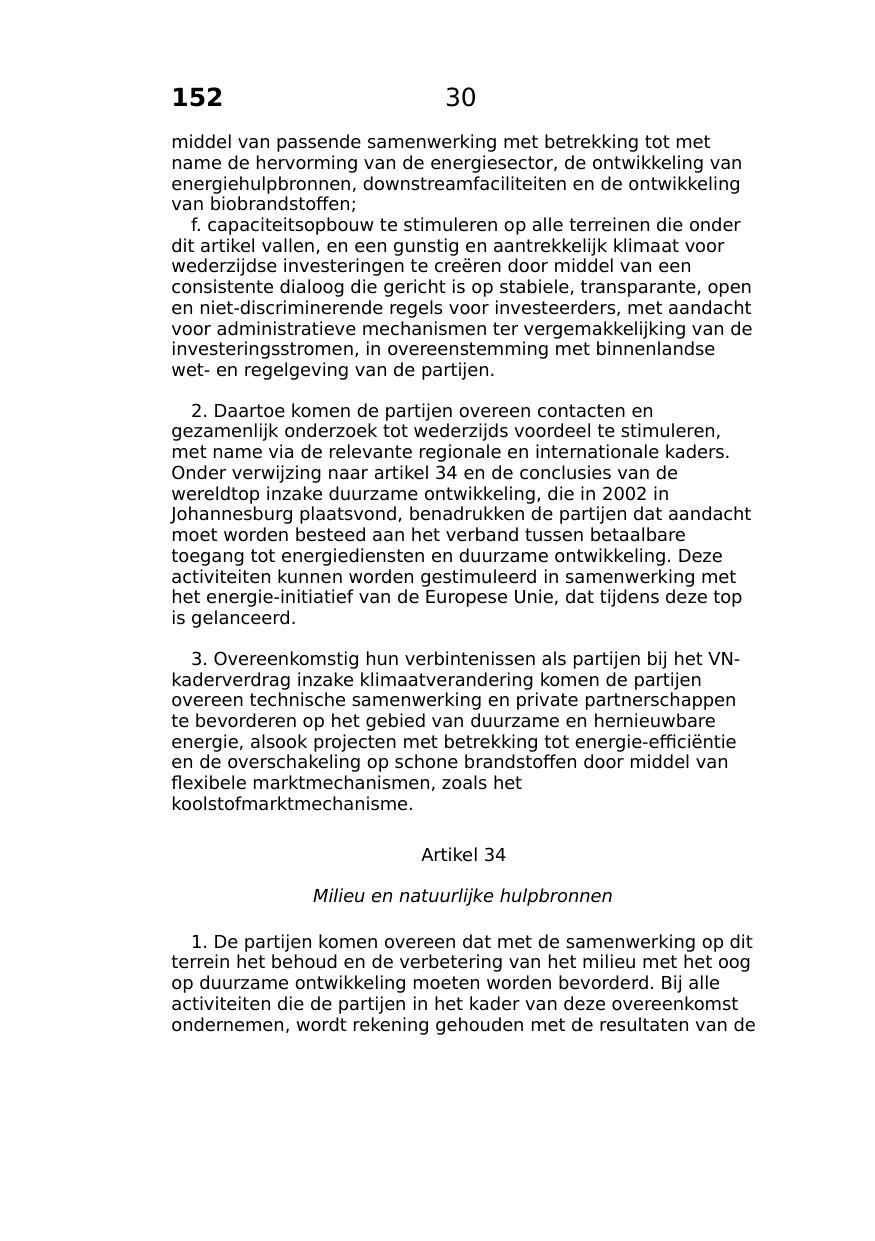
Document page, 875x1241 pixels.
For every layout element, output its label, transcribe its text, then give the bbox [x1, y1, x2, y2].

subtitle Artikel 34 Milieu en natuurlijke hulpbronnen [171, 844, 756, 907]
text f. capaciteitsopbouw te stimuleren op alle terreinen die onder dit artikel vallen, en een gunstig en aantrekkelijk klimaat voor wederzijdse investeringen te creëren door middel van een consistente dialoog die gericht is op stabiele, transparante, open en niet-discriminerende regels voor investeerders, met aandacht voor administratieve mechanismen ter vergemakkelijking van de investeringsstromen, in overeenstemming met binnenlandse wet- en regelgeving van de partijen. [171, 215, 756, 381]
text 1. De partijen komen overeen dat met de samenwerking op dit terrein het behoud en de verbetering van het milieu met het oog op duurzame ontwikkeling moeten worden bevorderd. Bij alle activiteiten die de partijen in het kader van deze overeenkomst ondernemen, wordt rekening gehouden met de resultaten van de [171, 932, 756, 1035]
text 3. Overeenkomstig hun verbintenissen als partijen bij het VN-kaderverdrag inzake klimaatverandering komen de partijen overeen technische samenwerking en private partnerschappen te bevorderen op het gebied van duurzame en hernieuwbare energie, alsook projecten met betrekking tot energie-efficiëntie en de overschakeling op schone brandstoffen door middel van flexibele marktmechanismen, zoals het koolstofmarktmechanisme. [171, 649, 756, 814]
text 2. Daartoe komen de partijen overeen contacten en gezamenlijk onderzoek tot wederzijds voordeel te stimuleren, met name via de relevante regionale en internationale kaders. Onder verwijzing naar artikel 34 en de conclusies van de wereldtop inzake duurzame ontwikkeling, die in 2002 in Johannesburg plaatsvond, benadrukken de partijen dat aandacht moet worden besteed aan het verband tussen betaalbare toegang tot energiediensten en duurzame ontwikkeling. Deze activiteiten kunnen worden gestimuleerd in samenwerking met het energie-initiatief van de Europese Unie, dat tijdens deze top is gelanceerd. [171, 401, 756, 629]
text middel van passende samenwerking met betrekking tot met name de hervorming van de energiesector, de ontwikkeling van energiehulpbronnen, downstreamfaciliteiten en de ontwikkeling van biobrandstoffen; [171, 132, 756, 215]
